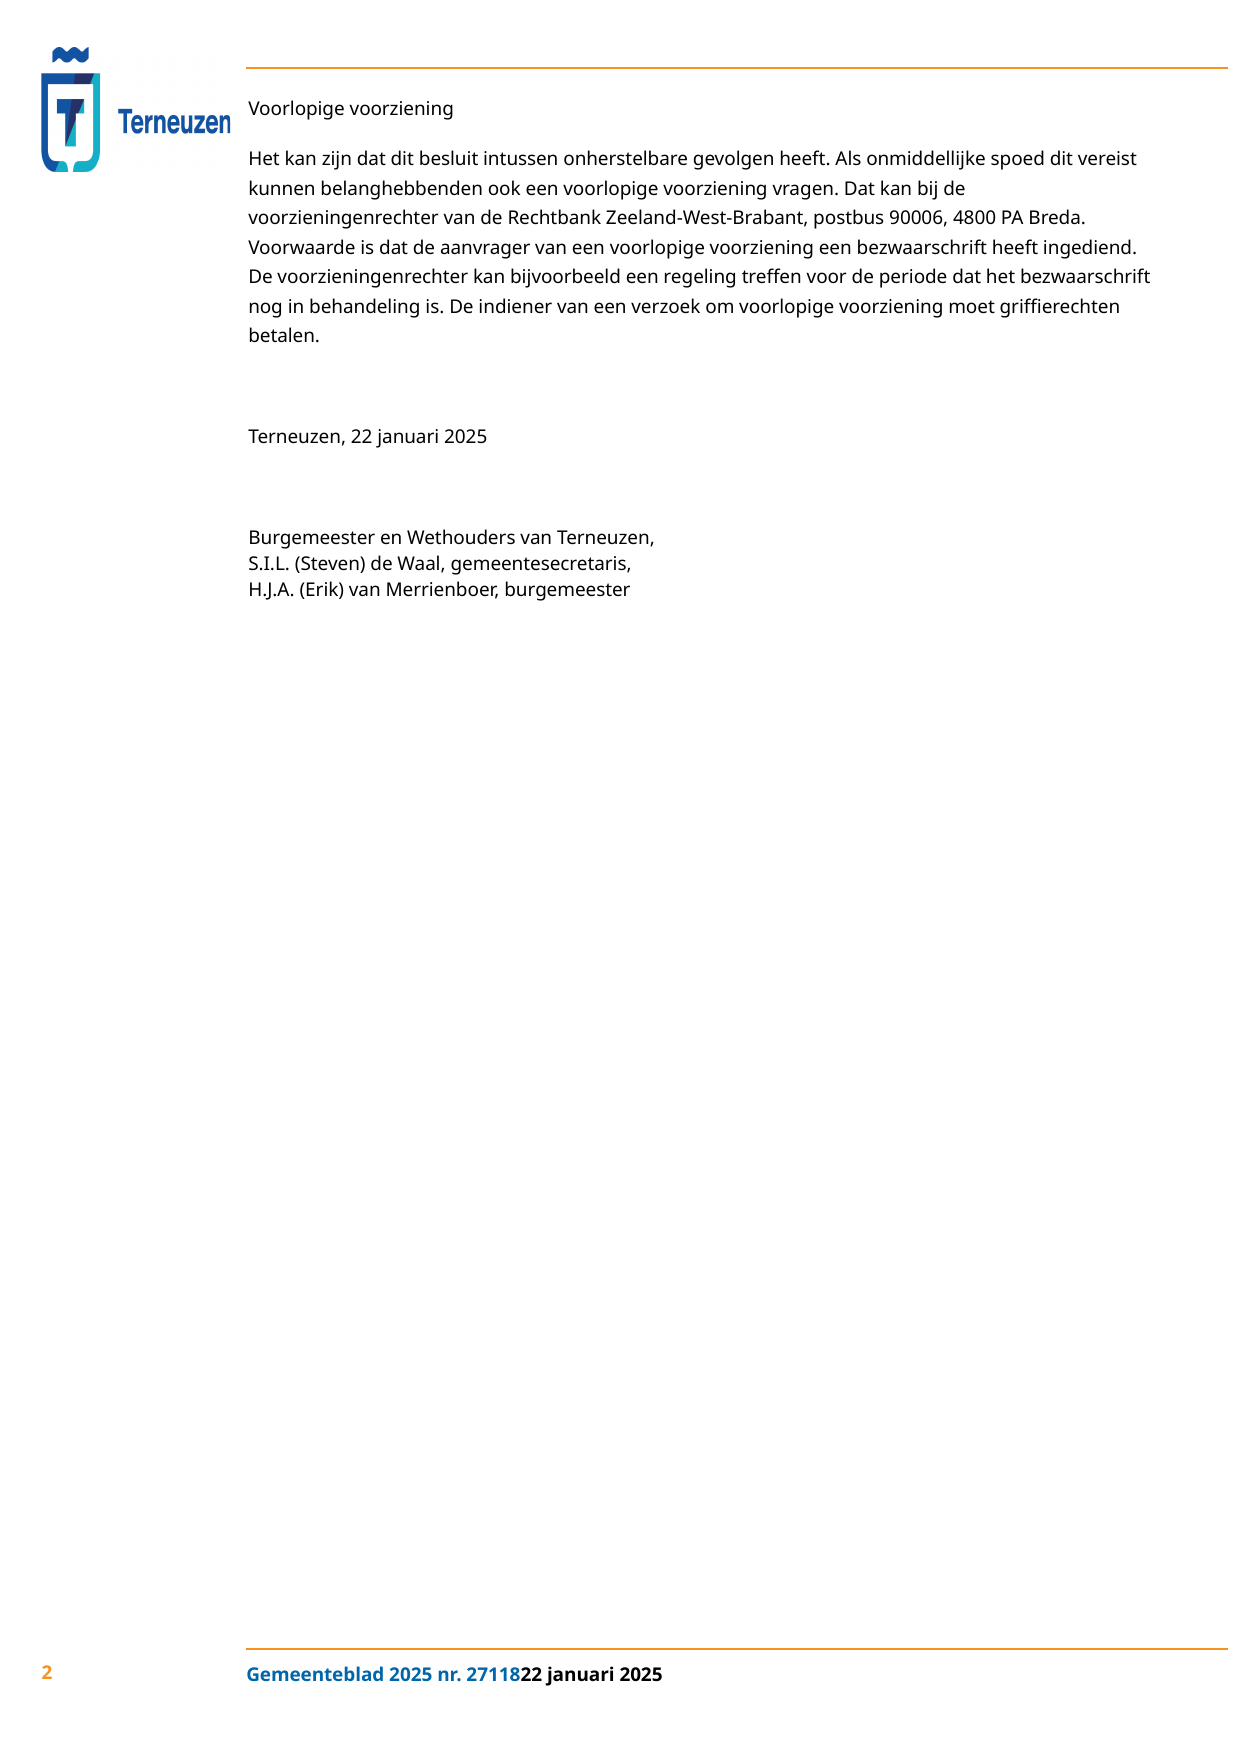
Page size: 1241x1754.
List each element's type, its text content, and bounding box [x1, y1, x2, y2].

picture [41, 47, 231, 172]
text Voorlopige voorziening [248, 95, 1152, 121]
table_cell [700, 550, 1152, 576]
table_header Burgemeester en Wethouders van Terneuzen, [248, 525, 1152, 550]
table_cell H.J.A. (Erik) van Merrienboer, burgemeester [248, 576, 1152, 602]
text Het kan zijn dat dit besluit intussen onherstelbare gevolgen heeft. Als onmiddellijke spoed dit vereist kunnen belanghebbenden ook een voorlopige voorziening vragen. Dat kan bij de voorzieningenrechter van de Rechtbank Zeeland-West-Brabant, postbus 90006, 4800 PA Breda. Voorwaarde is dat de aanvrager van een voorlopige voorziening een bezwaarschrift heeft ingediend. De voorzieningenrechter kan bijvoorbeeld een regeling treffen voor de periode dat het bezwaarschrift nog in behandeling is. De indiener van een verzoek om voorlopige voorziening moet griffierechten betalen. [248, 145, 1152, 348]
text Terneuzen, 22 januari 2025 [248, 423, 1152, 449]
table_cell S.I.L. (Steven) de Waal, gemeentesecretaris, [248, 550, 700, 576]
